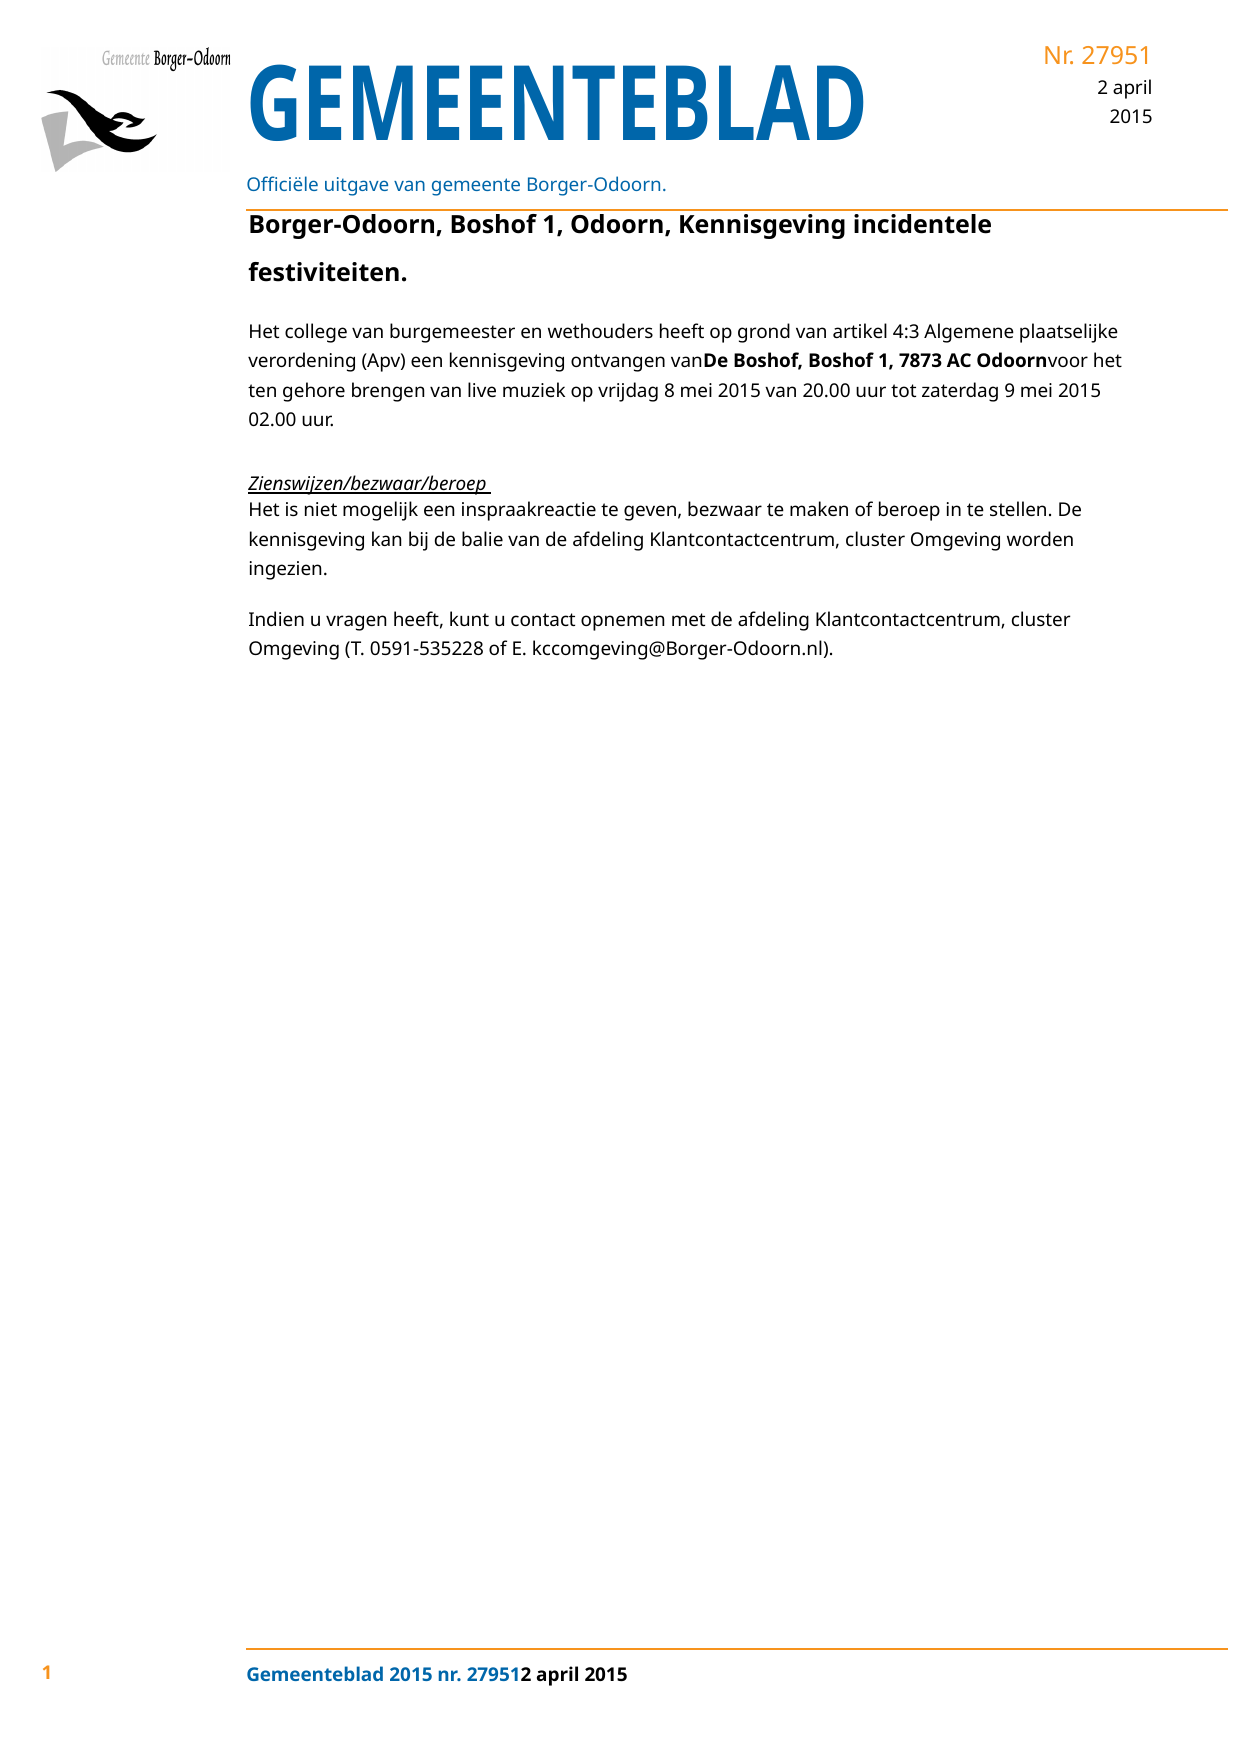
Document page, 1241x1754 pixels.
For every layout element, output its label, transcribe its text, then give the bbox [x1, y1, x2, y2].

picture [41, 47, 231, 172]
text Indien u vragen heeft, kunt u contact opnemen met de afdeling Klantcontactcentrum, cluster Omgeving (T. 0591-535228 of E. kccomgeving@Borger-Odoorn.nl). [248, 606, 1152, 661]
text Het college van burgemeester en wethouders heeft op grond van artikel 4:3 Algemene plaatselijke verordening (Apv) een kennisgeving ontvangen vanDe Boshof, Boshof 1, 7873 AC Odoornvoor het ten gehore brengen van live muziek op vrijdag 8 mei 2015 van 20.00 uur tot zaterdag 9 mei 2015 02.00 uur. [248, 318, 1152, 432]
text Het is niet mogelijk een inspraakreactie te geven, bezwaar te maken of beroep in te stellen. De kennisgeving kan bij de balie van de afdeling Klantcontactcentrum, cluster Omgeving worden ingezien. [248, 496, 1152, 581]
text Borger-Odoorn, Boshof 1, Odoorn, Kennisgeving incidentele festiviteiten. [248, 211, 1152, 288]
text Zienswijzen/bezwaar/beroep [248, 471, 1152, 496]
